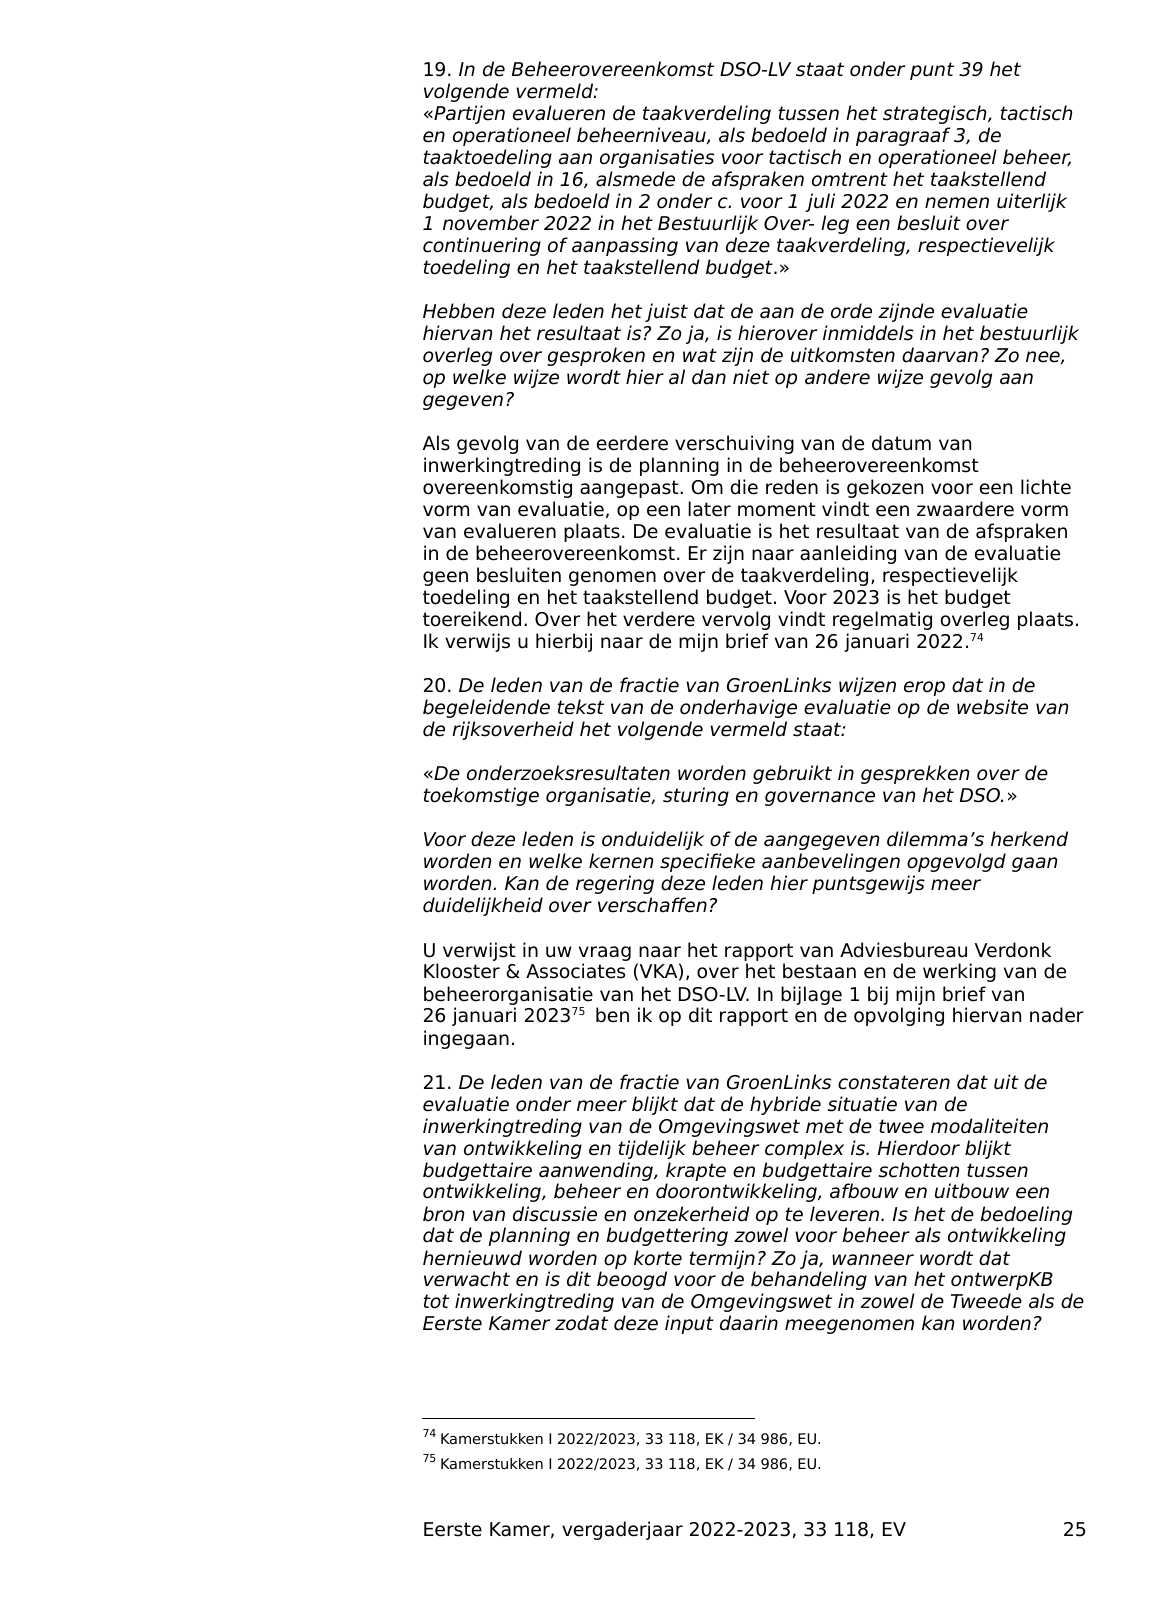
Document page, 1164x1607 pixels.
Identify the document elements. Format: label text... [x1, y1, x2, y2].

text U verwijst in uw vraag naar het rapport van Adviesbureau Verdonk Klooster & Associates (VKA), over het bestaan en de werking van de beheerorganisatie van het DSO-LV. In bijlage 1 bij mijn brief van 26 januari 2023 ben ik op dit rapport en de opvolging hiervan nader ingegaan. [422, 939, 1087, 1049]
text «De onderzoeksresultaten worden gebruikt in gesprekken over de toekomstige organisatie, sturing en governance van het DSO.» [422, 763, 1087, 807]
text Hebben deze leden het juist dat de aan de orde zijnde evaluatie hiervan het resultaat is? Zo ja, is hierover inmiddels in het bestuurlijk overleg over gesproken en wat zijn de uitkomsten daarvan? Zo nee, op welke wijze wordt hier al dan niet op andere wijze gevolg aan gegeven? [422, 301, 1087, 411]
text 19. In de Beheerovereenkomst DSO-LV staat onder punt 39 het volgende vermeld: [422, 59, 1087, 103]
text 20. De leden van de fractie van GroenLinks wijzen erop dat in de begeleidende tekst van de onderhavige evaluatie op de website van de rijksoverheid het volgende vermeld staat: [422, 675, 1087, 741]
text Voor deze leden is onduidelijk of de aangegeven dilemma’s herkend worden en welke kernen specifieke aanbevelingen opgevolgd gaan worden. Kan de regering deze leden hier puntsgewijs meer duidelijkheid over verschaffen? [422, 829, 1087, 917]
text 21. De leden van de fractie van GroenLinks constateren dat uit de evaluatie onder meer blijkt dat de hybride situatie van de inwerkingtreding van de Omgevingswet met de twee modaliteiten van ontwikkeling en tijdelijk beheer complex is. Hierdoor blijkt budgettaire aanwending, krapte en budgettaire schotten tussen ontwikkeling, beheer en doorontwikkeling, afbouw en uitbouw een bron van discussie en onzekerheid op te leveren. Is het de bedoeling dat de planning en budgettering zowel voor beheer als ontwikkeling hernieuwd worden op korte termijn? Zo ja, wanneer wordt dat verwacht en is dit beoogd voor de behandeling van het ontwerpKB tot inwerkingtreding van de Omgevingswet in zowel de Tweede als de Eerste Kamer zodat deze input daarin meegenomen kan worden? [422, 1072, 1087, 1335]
text Kamerstukken I 2022/2023, 33 118, EK / 34 986, EU. [422, 1427, 1087, 1449]
text Kamerstukken I 2022/2023, 33 118, EK / 34 986, EU. [422, 1452, 1087, 1474]
text «Partijen evalueren de taakverdeling tussen het strategisch, tactisch en operationeel beheerniveau, als bedoeld in paragraaf 3, de taaktoedeling aan organisaties voor tactisch en operationeel beheer, als bedoeld in 16, alsmede de afspraken omtrent het taakstellend budget, als bedoeld in 2 onder c. voor 1 juli 2022 en nemen uiterlijk 1 november 2022 in het Bestuurlijk Over- leg een besluit over continuering of aanpassing van deze taakverdeling, respectievelijk toedeling en het taakstellend budget.» [422, 103, 1087, 279]
text Als gevolg van de eerdere verschuiving van de datum van inwerkingtreding is de planning in de beheerovereenkomst overeenkomstig aangepast. Om die reden is gekozen voor een lichte vorm van evaluatie, op een later moment vindt een zwaardere vorm van evalueren plaats. De evaluatie is het resultaat van de afspraken in de beheerovereenkomst. Er zijn naar aanleiding van de evaluatie geen besluiten genomen over de taakverdeling, respectievelijk toedeling en het taakstellend budget. Voor 2023 is het budget toereikend. Over het verdere vervolg vindt regelmatig overleg plaats. Ik verwijs u hierbij naar de mijn brief van 26 januari 2022. [422, 433, 1087, 653]
